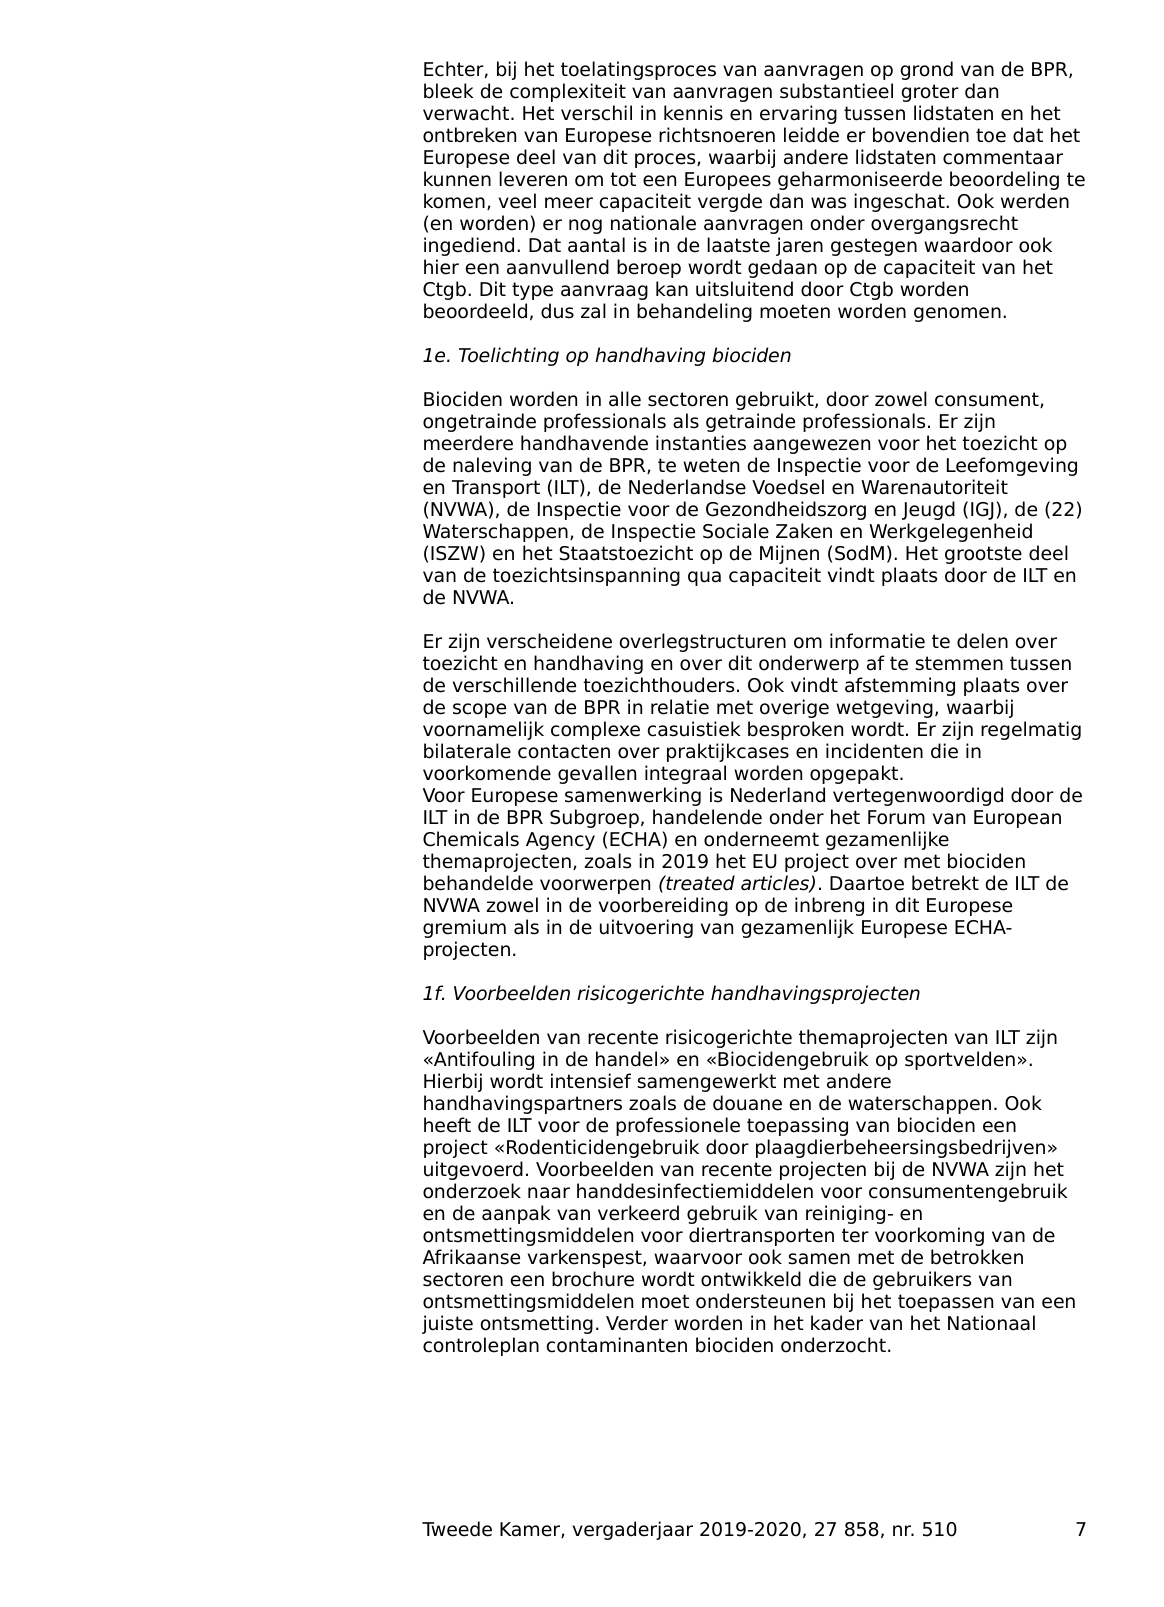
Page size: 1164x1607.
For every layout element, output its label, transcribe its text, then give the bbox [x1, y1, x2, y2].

subtitle 1f. Voorbeelden risicogerichte handhavingsprojecten [422, 983, 1087, 1005]
text Biociden worden in alle sectoren gebruikt, door zowel consument, ongetrainde professionals als getrainde professionals. Er zijn meerdere handhavende instanties aangewezen voor het toezicht op de naleving van de BPR, te weten de Inspectie voor de Leefomgeving en Transport (ILT), de Nederlandse Voedsel en Warenautoriteit (NVWA), de Inspectie voor de Gezondheidszorg en Jeugd (IGJ), de (22) Waterschappen, de Inspectie Sociale Zaken en Werkgelegenheid (ISZW) en het Staatstoezicht op de Mijnen (SodM). Het grootste deel van de toezichtsinspanning qua capaciteit vindt plaats door de ILT en de NVWA. [422, 389, 1087, 609]
subtitle 1e. Toelichting op handhaving biociden [422, 345, 1087, 367]
text Er zijn verscheidene overlegstructuren om informatie te delen over toezicht en handhaving en over dit onderwerp af te stemmen tussen de verschillende toezichthouders. Ook vindt afstemming plaats over de scope van de BPR in relatie met overige wetgeving, waarbij voornamelijk complexe casuistiek besproken wordt. Er zijn regelmatig bilaterale contacten over praktijkcases en incidenten die in voorkomende gevallen integraal worden opgepakt. [422, 631, 1087, 785]
text Voorbeelden van recente risicogerichte themaprojecten van ILT zijn «Antifouling in de handel» en «Biocidengebruik op sportvelden». Hierbij wordt intensief samengewerkt met andere handhavingspartners zoals de douane en de waterschappen. Ook heeft de ILT voor de professionele toepassing van biociden een project «Rodenticidengebruik door plaagdierbeheersingsbedrijven» uitgevoerd. Voorbeelden van recente projecten bij de NVWA zijn het onderzoek naar handdesinfectiemiddelen voor consumentengebruik en de aanpak van verkeerd gebruik van reiniging- en ontsmettingsmiddelen voor diertransporten ter voorkoming van de Afrikaanse varkenspest, waarvoor ook samen met de betrokken sectoren een brochure wordt ontwikkeld die de gebruikers van ontsmettingsmiddelen moet ondersteunen bij het toepassen van een juiste ontsmetting. Verder worden in het kader van het Nationaal controleplan contaminanten biociden onderzocht. [422, 1027, 1087, 1357]
text Echter, bij het toelatingsproces van aanvragen op grond van de BPR, bleek de complexiteit van aanvragen substantieel groter dan verwacht. Het verschil in kennis en ervaring tussen lidstaten en het ontbreken van Europese richtsnoeren leidde er bovendien toe dat het Europese deel van dit proces, waarbij andere lidstaten commentaar kunnen leveren om tot een Europees geharmoniseerde beoordeling te komen, veel meer capaciteit vergde dan was ingeschat. Ook werden (en worden) er nog nationale aanvragen onder overgangsrecht ingediend. Dat aantal is in de laatste jaren gestegen waardoor ook hier een aanvullend beroep wordt gedaan op de capaciteit van het Ctgb. Dit type aanvraag kan uitsluitend door Ctgb worden beoordeeld, dus zal in behandeling moeten worden genomen. [422, 59, 1087, 323]
text Voor Europese samenwerking is Nederland vertegenwoordigd door de ILT in de BPR Subgroep, handelende onder het Forum van European Chemicals Agency (ECHA) en onderneemt gezamenlijke themaprojecten, zoals in 2019 het EU project over met biociden behandelde voorwerpen (treated articles). Daartoe betrekt de ILT de NVWA zowel in de voorbereiding op de inbreng in dit Europese gremium als in de uitvoering van gezamenlijk Europese ECHA-projecten. [422, 785, 1087, 961]
